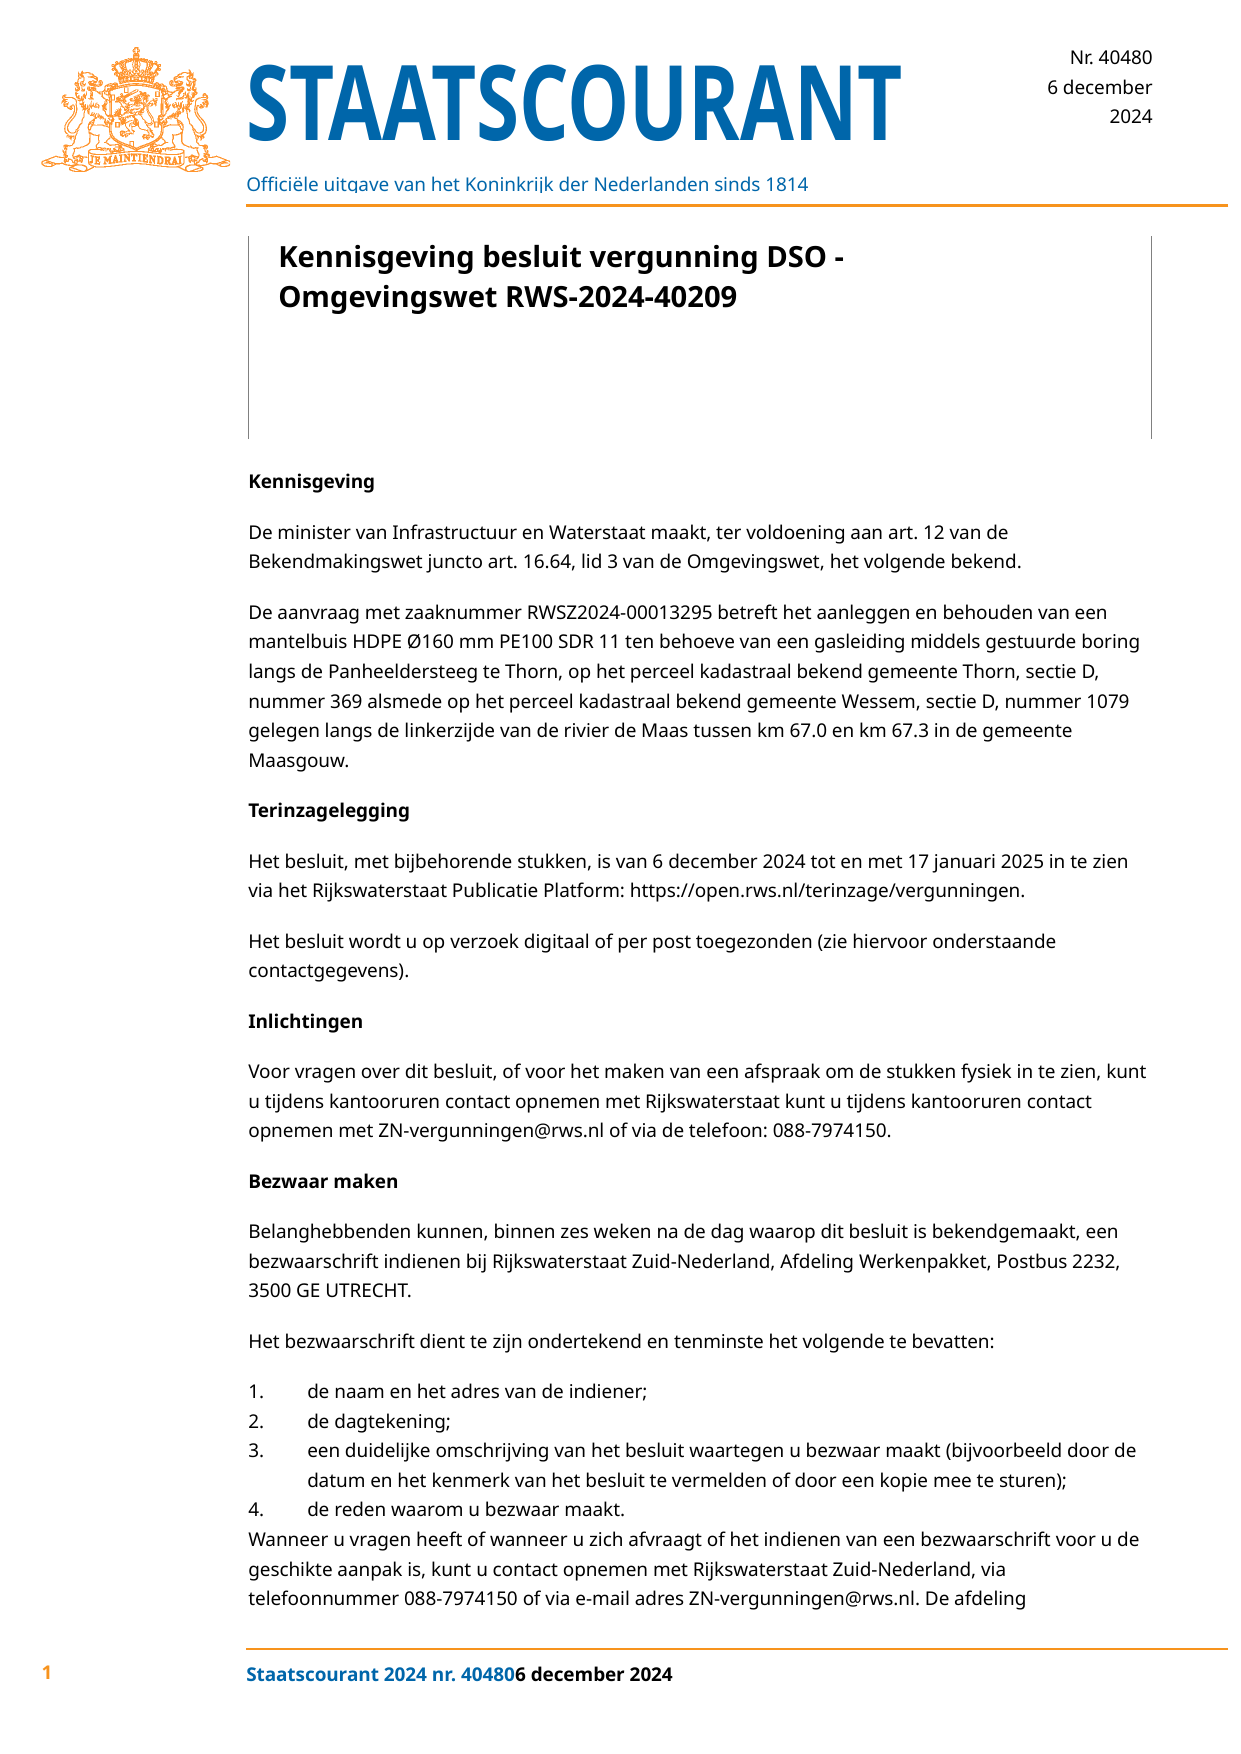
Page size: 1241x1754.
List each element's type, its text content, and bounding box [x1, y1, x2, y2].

text Terinzagelegging [248, 797, 1152, 823]
text Belanghebbenden kunnen, binnen zes weken na de dag waarop dit besluit is bekendgemaakt, een bezwaarschrift indienen bij Rijkswaterstaat Zuid-Nederland, Afdeling Werkenpakket, Postbus 2232, 3500 GE UTRECHT. [248, 1218, 1152, 1303]
text De aanvraag met zaaknummer RWSZ2024-00013295 betreft het aanleggen en behouden van een mantelbuis HDPE Ø160 mm PE100 SDR 11 ten behoeve van een gasleiding middels gestuurde boring langs de Panheeldersteeg te Thorn, op het perceel kadastraal bekend gemeente Thorn, sectie D, nummer 369 alsmede op het perceel kadastraal bekend gemeente Wessem, sectie D, nummer 1079 gelegen langs de linkerzijde van de rivier de Maas tussen km 67.0 en km 67.3 in de gemeente Maasgouw. [248, 599, 1152, 773]
list de reden waarom u bezwaar maakt. [248, 1497, 1152, 1522]
text Voor vragen over dit besluit, of voor het maken van een afspraak om de stukken fysiek in te zien, kunt u tijdens kantooruren contact opnemen met Rijkswaterstaat kunt u tijdens kantooruren contact opnemen met ZN-vergunningen@rws.nl of via de telefoon: 088-7974150. [248, 1058, 1152, 1143]
text Het besluit, met bijbehorende stukken, is van 6 december 2024 tot en met 17 januari 2025 in te zien via het Rijkswaterstaat Publicatie Platform: https://open.rws.nl/terinzage/vergunningen. [248, 848, 1152, 903]
text De minister van Infrastructuur en Waterstaat maakt, ter voldoening aan art. 12 van de Bekendmakingswet juncto art. 16.64, lid 3 van de Omgevingswet, het volgende bekend. [248, 519, 1152, 574]
list de dagtekening; [248, 1408, 1152, 1433]
text Bezwaar maken [248, 1168, 1152, 1193]
table_header [1090, 236, 1151, 413]
text Kennisgeving [248, 469, 1152, 494]
text Het bezwaarschrift dient te zijn ondertekend en tenminste het volgende te bevatten: [248, 1328, 1152, 1353]
table_header Kennisgeving besluit vergunning DSO - Omgevingswet RWS-2024-40209 [249, 236, 850, 439]
table_header [850, 414, 1151, 439]
list de naam en het adres van de indiener; [248, 1378, 1152, 1404]
picture [912, 236, 1090, 414]
text Het besluit wordt u op verzoek digitaal of per post toegezonden (zie hiervoor onderstaande contactgegevens). [248, 928, 1152, 983]
list een duidelijke omschrijving van het besluit waartegen u bezwaar maakt (bijvoorbeeld door de datum en het kenmerk van het besluit te vermelden of door een kopie mee te sturen); [248, 1437, 1152, 1493]
text Inlichtingen [248, 1008, 1152, 1033]
table_header [850, 236, 912, 413]
text Wanneer u vragen heeft of wanneer u zich afvraagt of het indienen van een bezwaarschrift voor u de geschikte aanpak is, kunt u contact opnemen met Rijkswaterstaat Zuid-Nederland, via telefoonnummer 088-7974150 of via e-mail adres ZN-vergunningen@rws.nl. De afdeling [248, 1526, 1152, 1611]
picture [41, 47, 231, 172]
